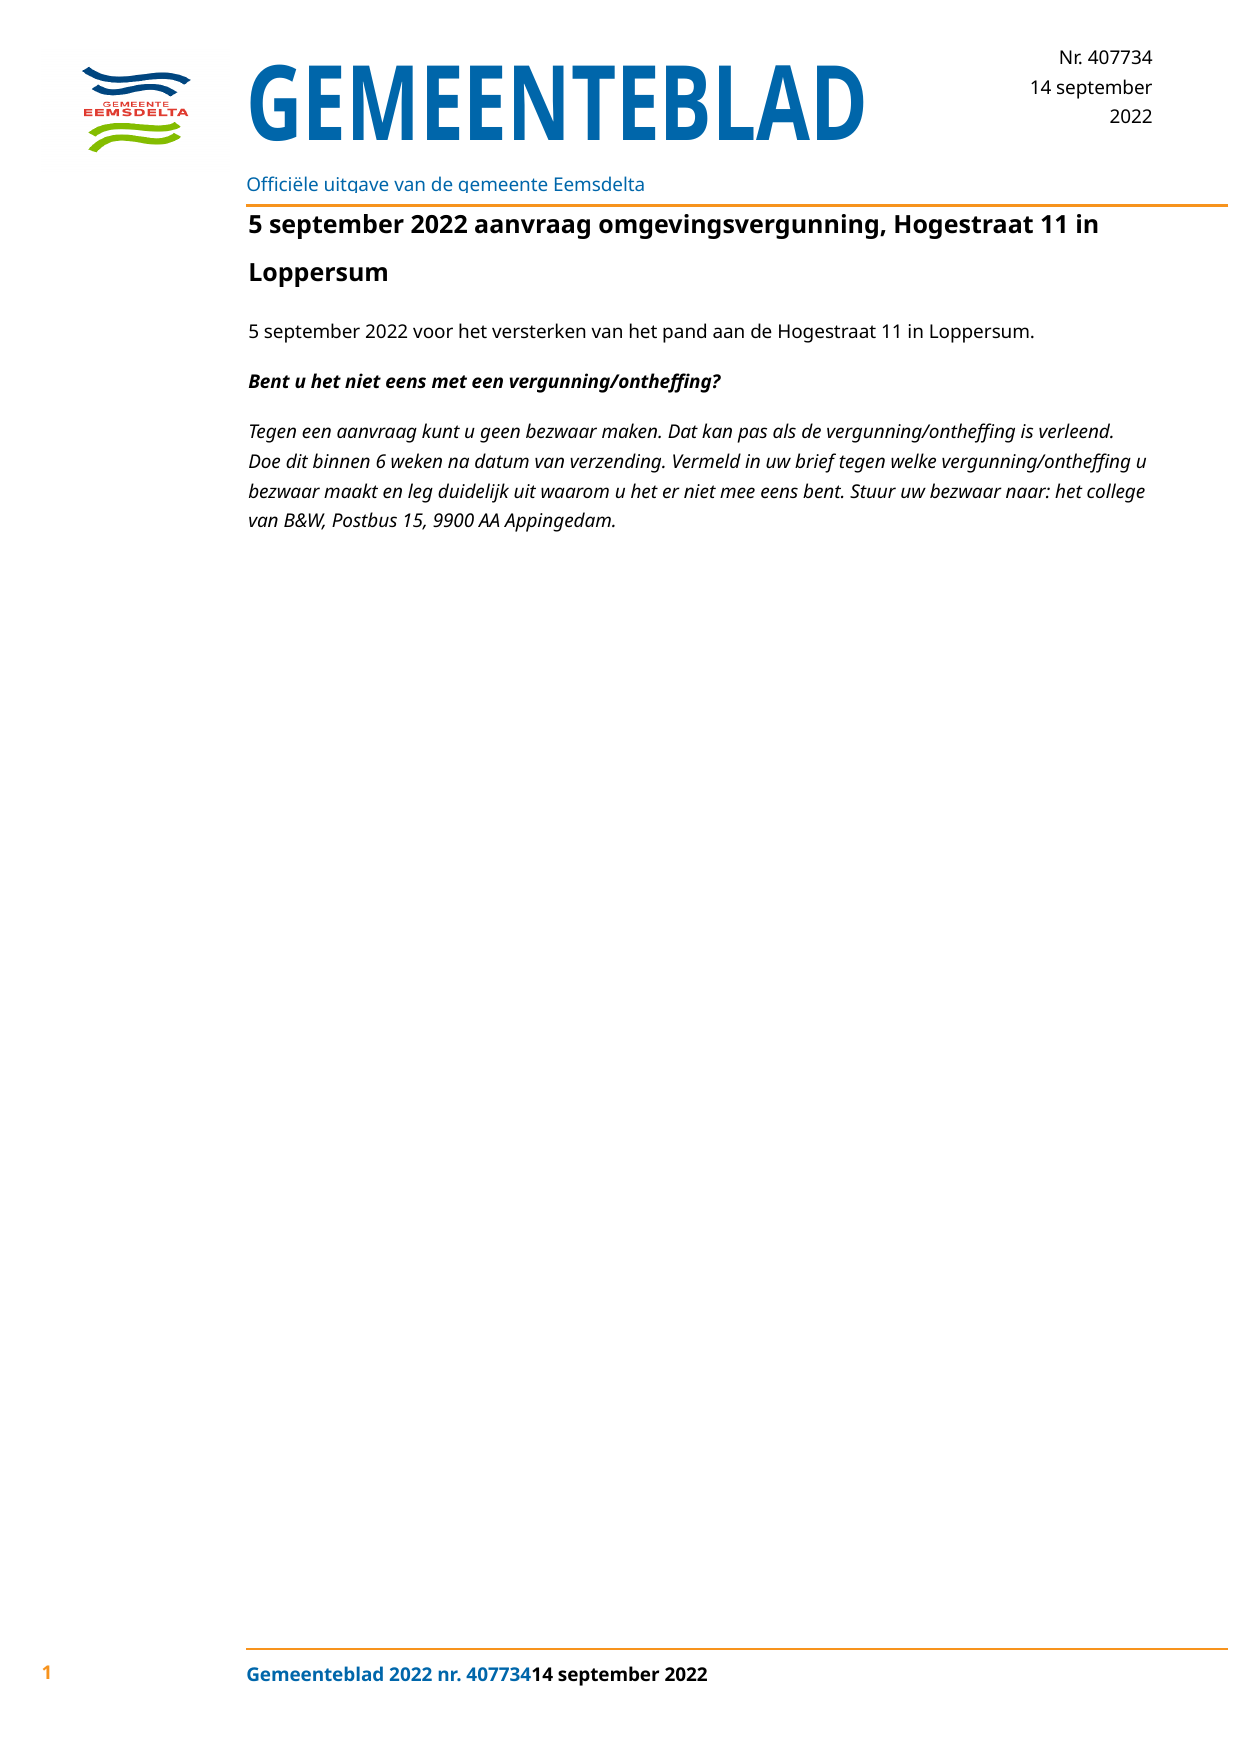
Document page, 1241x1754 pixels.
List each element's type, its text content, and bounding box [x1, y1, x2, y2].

text Tegen een aanvraag kunt u geen bezwaar maken. Dat kan pas als de vergunning/ontheffing is verleend. Doe dit binnen 6 weken na datum van verzending. Vermeld in uw brief tegen welke vergunning/ontheffing u bezwaar maakt en leg duidelijk uit waarom u het er niet mee eens bent. Stuur uw bezwaar naar: het college van B&W, Postbus 15, 9900 AA Appingedam. [248, 419, 1152, 533]
text 5 september 2022 voor het versterken van het pand aan de Hogestraat 11 in Loppersum. [248, 318, 1152, 344]
text Bent u het niet eens met een vergunning/ontheffing? [248, 368, 1152, 394]
picture [41, 47, 231, 172]
text 5 september 2022 aanvraag omgevingsvergunning, Hogestraat 11 in Loppersum [248, 207, 1152, 288]
